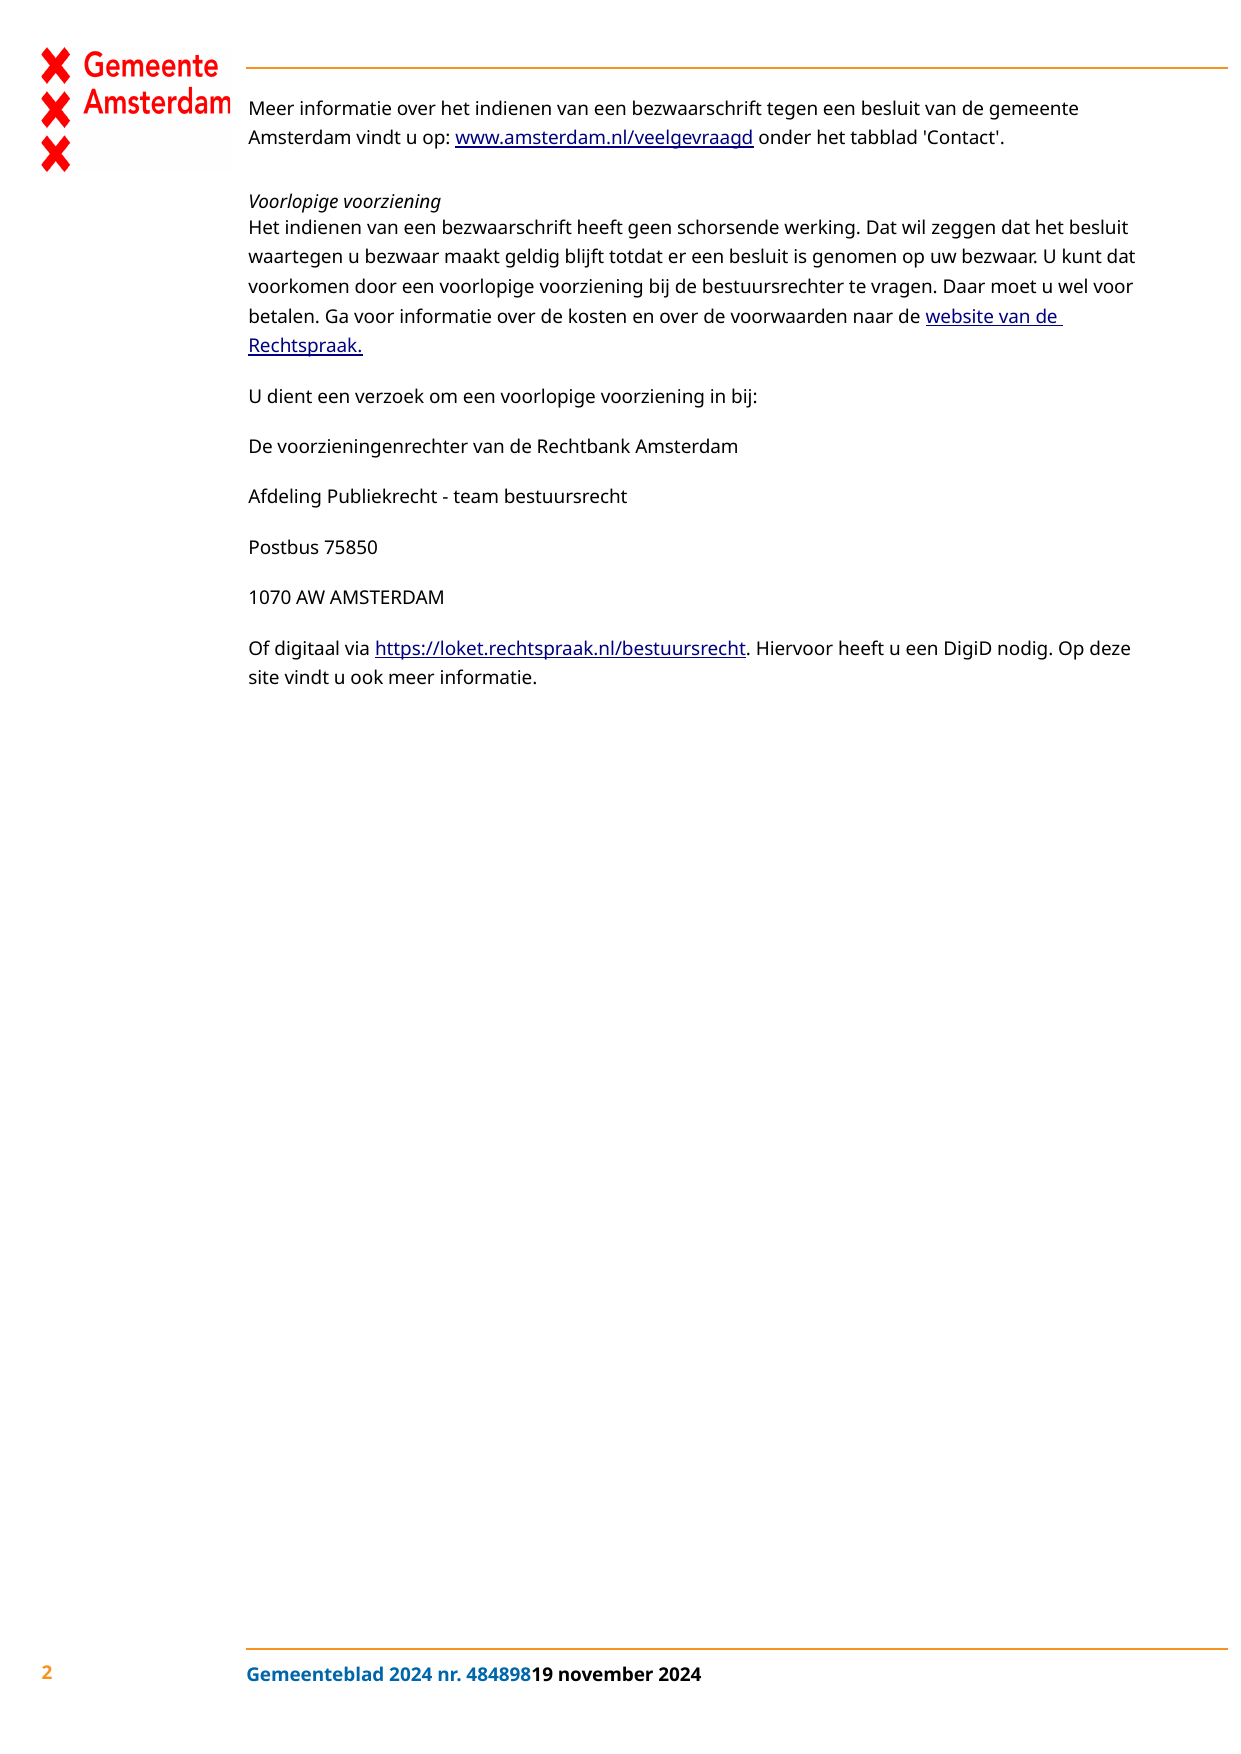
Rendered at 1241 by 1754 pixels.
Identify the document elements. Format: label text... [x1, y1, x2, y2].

text De voorzieningenrechter van de Rechtbank Amsterdam [248, 433, 1152, 459]
text Postbus 75850 [248, 534, 1152, 560]
text Het indienen van een bezwaarschrift heeft geen schorsende werking. Dat wil zeggen dat het besluit waartegen u bezwaar maakt geldig blijft totdat er een besluit is genomen op uw bezwaar. U kunt dat voorkomen door een voorlopige voorziening bij de bestuursrechter te vragen. Daar moet u wel voor betalen. Ga voor informatie over de kosten en over de voorwaarden naar de website van de Rechtspraak. [248, 214, 1152, 358]
picture [41, 47, 231, 172]
text Of digitaal via https://loket.rechtspraak.nl/bestuursrecht. Hiervoor heeft u een DigiD nodig. Op deze site vindt u ook meer informatie. [248, 635, 1152, 690]
text Meer informatie over het indienen van een bezwaarschrift tegen een besluit van de gemeente Amsterdam vindt u op: www.amsterdam.nl/veelgevraagd onder het tabblad 'Contact'. [248, 95, 1152, 150]
text U dient een verzoek om een voorlopige voorziening in bij: [248, 383, 1152, 408]
text Voorlopige voorziening [248, 188, 1152, 214]
text 1070 AW AMSTERDAM [248, 584, 1152, 610]
text Afdeling Publiekrecht - team bestuursrecht [248, 484, 1152, 509]
